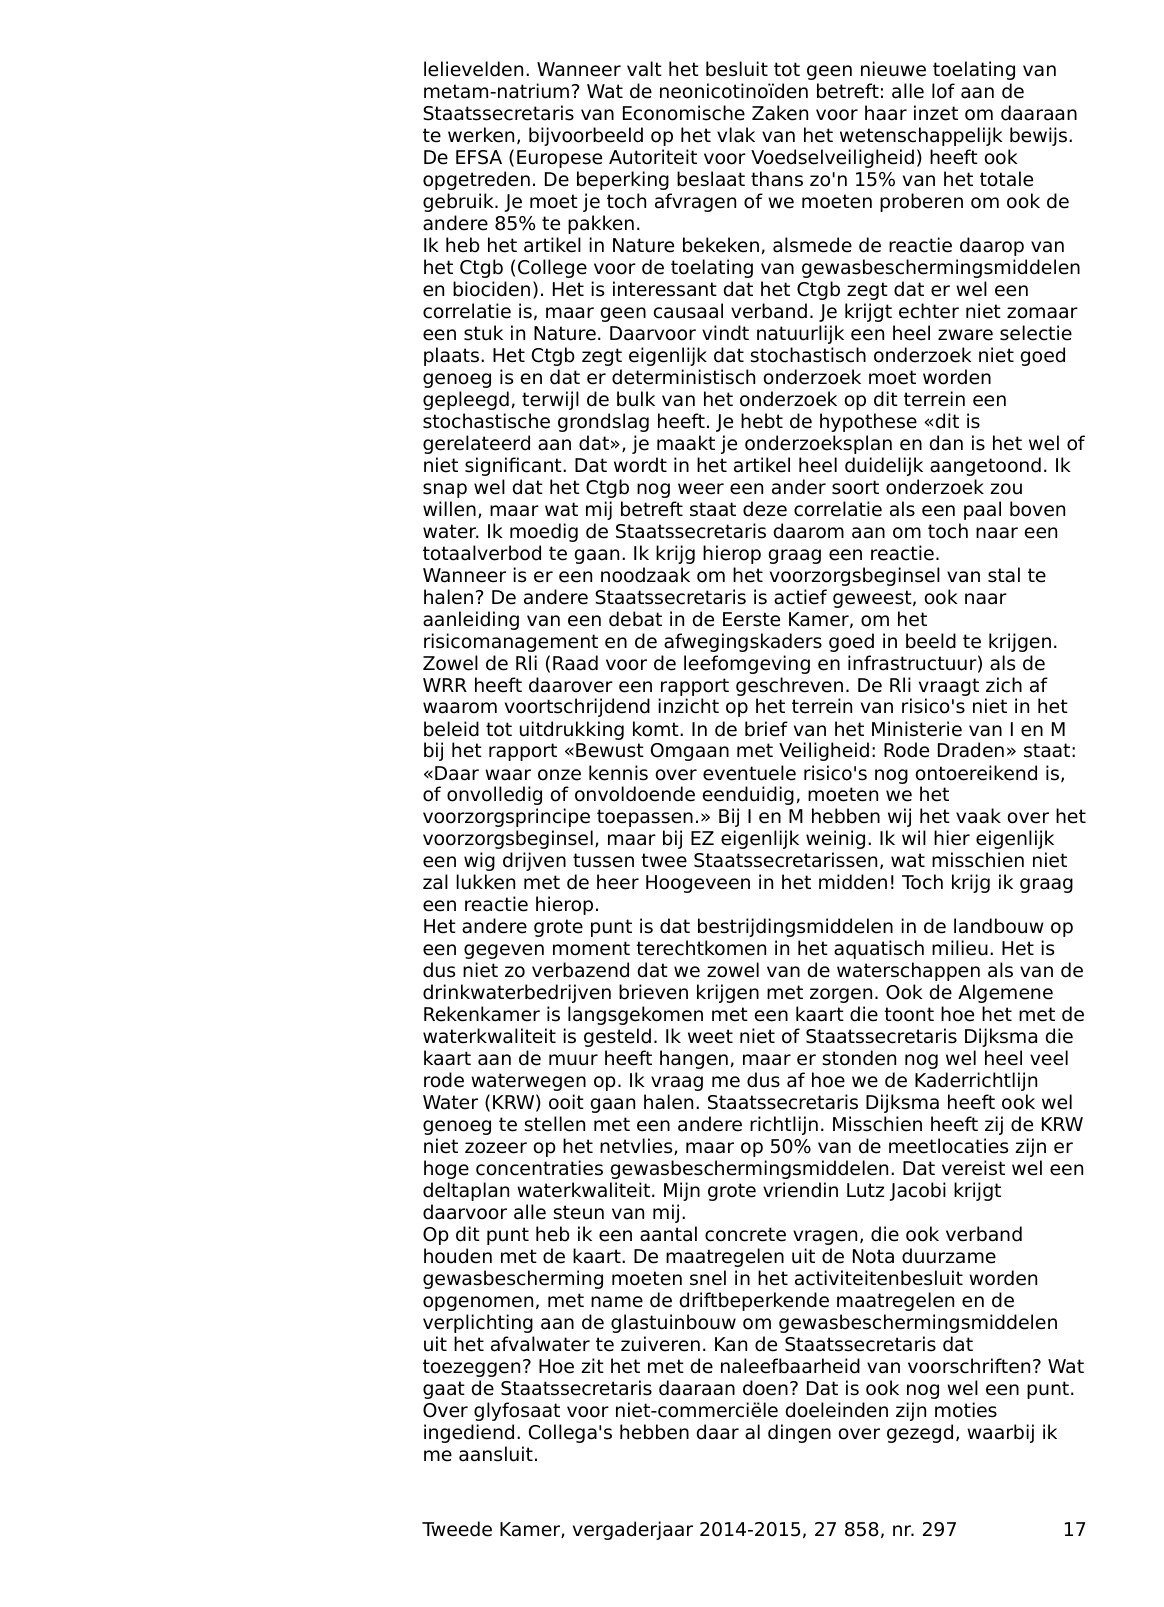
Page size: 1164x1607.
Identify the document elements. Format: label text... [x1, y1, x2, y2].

text Het andere grote punt is dat bestrijdingsmiddelen in de landbouw op een gegeven moment terechtkomen in het aquatisch milieu. Het is dus niet zo verbazend dat we zowel van de waterschappen als van de drinkwaterbedrijven brieven krijgen met zorgen. Ook de Algemene Rekenkamer is langsgekomen met een kaart die toont hoe het met de waterkwaliteit is gesteld. Ik weet niet of Staatssecretaris Dijksma die kaart aan de muur heeft hangen, maar er stonden nog wel heel veel rode waterwegen op. Ik vraag me dus af hoe we de Kaderrichtlijn Water (KRW) ooit gaan halen. Staatssecretaris Dijksma heeft ook wel genoeg te stellen met een andere richtlijn. Misschien heeft zij de KRW niet zozeer op het netvlies, maar op 50% van de meetlocaties zijn er hoge concentraties gewasbeschermingsmiddelen. Dat vereist wel een deltaplan waterkwaliteit. Mijn grote vriendin Lutz Jacobi krijgt daarvoor alle steun van mij. [422, 916, 1087, 1224]
text Wanneer is er een noodzaak om het voorzorgsbeginsel van stal te halen? De andere Staatssecretaris is actief geweest, ook naar aanleiding van een debat in de Eerste Kamer, om het risicomanagement en de afwegingskaders goed in beeld te krijgen. Zowel de Rli (Raad voor de leefomgeving en infrastructuur) als de WRR heeft daarover een rapport geschreven. De Rli vraagt zich af waarom voortschrijdend inzicht op het terrein van risico's niet in het beleid tot uitdrukking komt. In de brief van het Ministerie van I en M bij het rapport «Bewust Omgaan met Veiligheid: Rode Draden» staat: «Daar waar onze kennis over eventuele risico's nog ontoereikend is, of onvolledig of onvoldoende eenduidig, moeten we het voorzorgsprincipe toepassen.» Bij I en M hebben wij het vaak over het voorzorgsbeginsel, maar bij EZ eigenlijk weinig. Ik wil hier eigenlijk een wig drijven tussen twee Staatssecretarissen, wat misschien niet zal lukken met de heer Hoogeveen in het midden! Toch krijg ik graag een reactie hierop. [422, 564, 1087, 916]
text Op dit punt heb ik een aantal concrete vragen, die ook verband houden met de kaart. De maatregelen uit de Nota duurzame gewasbescherming moeten snel in het activiteitenbesluit worden opgenomen, met name de driftbeperkende maatregelen en de verplichting aan de glastuinbouw om gewasbeschermingsmiddelen uit het afvalwater te zuiveren. Kan de Staatssecretaris dat toezeggen? Hoe zit het met de naleefbaarheid van voorschriften? Wat gaat de Staatssecretaris daaraan doen? Dat is ook nog wel een punt. Over glyfosaat voor niet-commerciële doeleinden zijn moties ingediend. Collega's hebben daar al dingen over gezegd, waarbij ik me aansluit. [422, 1224, 1087, 1466]
text lelievelden. Wanneer valt het besluit tot geen nieuwe toelating van metam-natrium? Wat de neonicotinoïden betreft: alle lof aan de Staatssecretaris van Economische Zaken voor haar inzet om daaraan te werken, bijvoorbeeld op het vlak van het wetenschappelijk bewijs. De EFSA (Europese Autoriteit voor Voedselveiligheid) heeft ook opgetreden. De beperking beslaat thans zo'n 15% van het totale gebruik. Je moet je toch afvragen of we moeten proberen om ook de andere 85% te pakken. [422, 59, 1087, 235]
text Ik heb het artikel in Nature bekeken, alsmede de reactie daarop van het Ctgb (College voor de toelating van gewasbeschermingsmiddelen en biociden). Het is interessant dat het Ctgb zegt dat er wel een correlatie is, maar geen causaal verband. Je krijgt echter niet zomaar een stuk in Nature. Daarvoor vindt natuurlijk een heel zware selectie plaats. Het Ctgb zegt eigenlijk dat stochastisch onderzoek niet goed genoeg is en dat er deterministisch onderzoek moet worden gepleegd, terwijl de bulk van het onderzoek op dit terrein een stochastische grondslag heeft. Je hebt de hypothese «dit is gerelateerd aan dat», je maakt je onderzoeksplan en dan is het wel of niet significant. Dat wordt in het artikel heel duidelijk aangetoond. Ik snap wel dat het Ctgb nog weer een ander soort onderzoek zou willen, maar wat mij betreft staat deze correlatie als een paal boven water. Ik moedig de Staatssecretaris daarom aan om toch naar een totaalverbod te gaan. Ik krijg hierop graag een reactie. [422, 235, 1087, 564]
